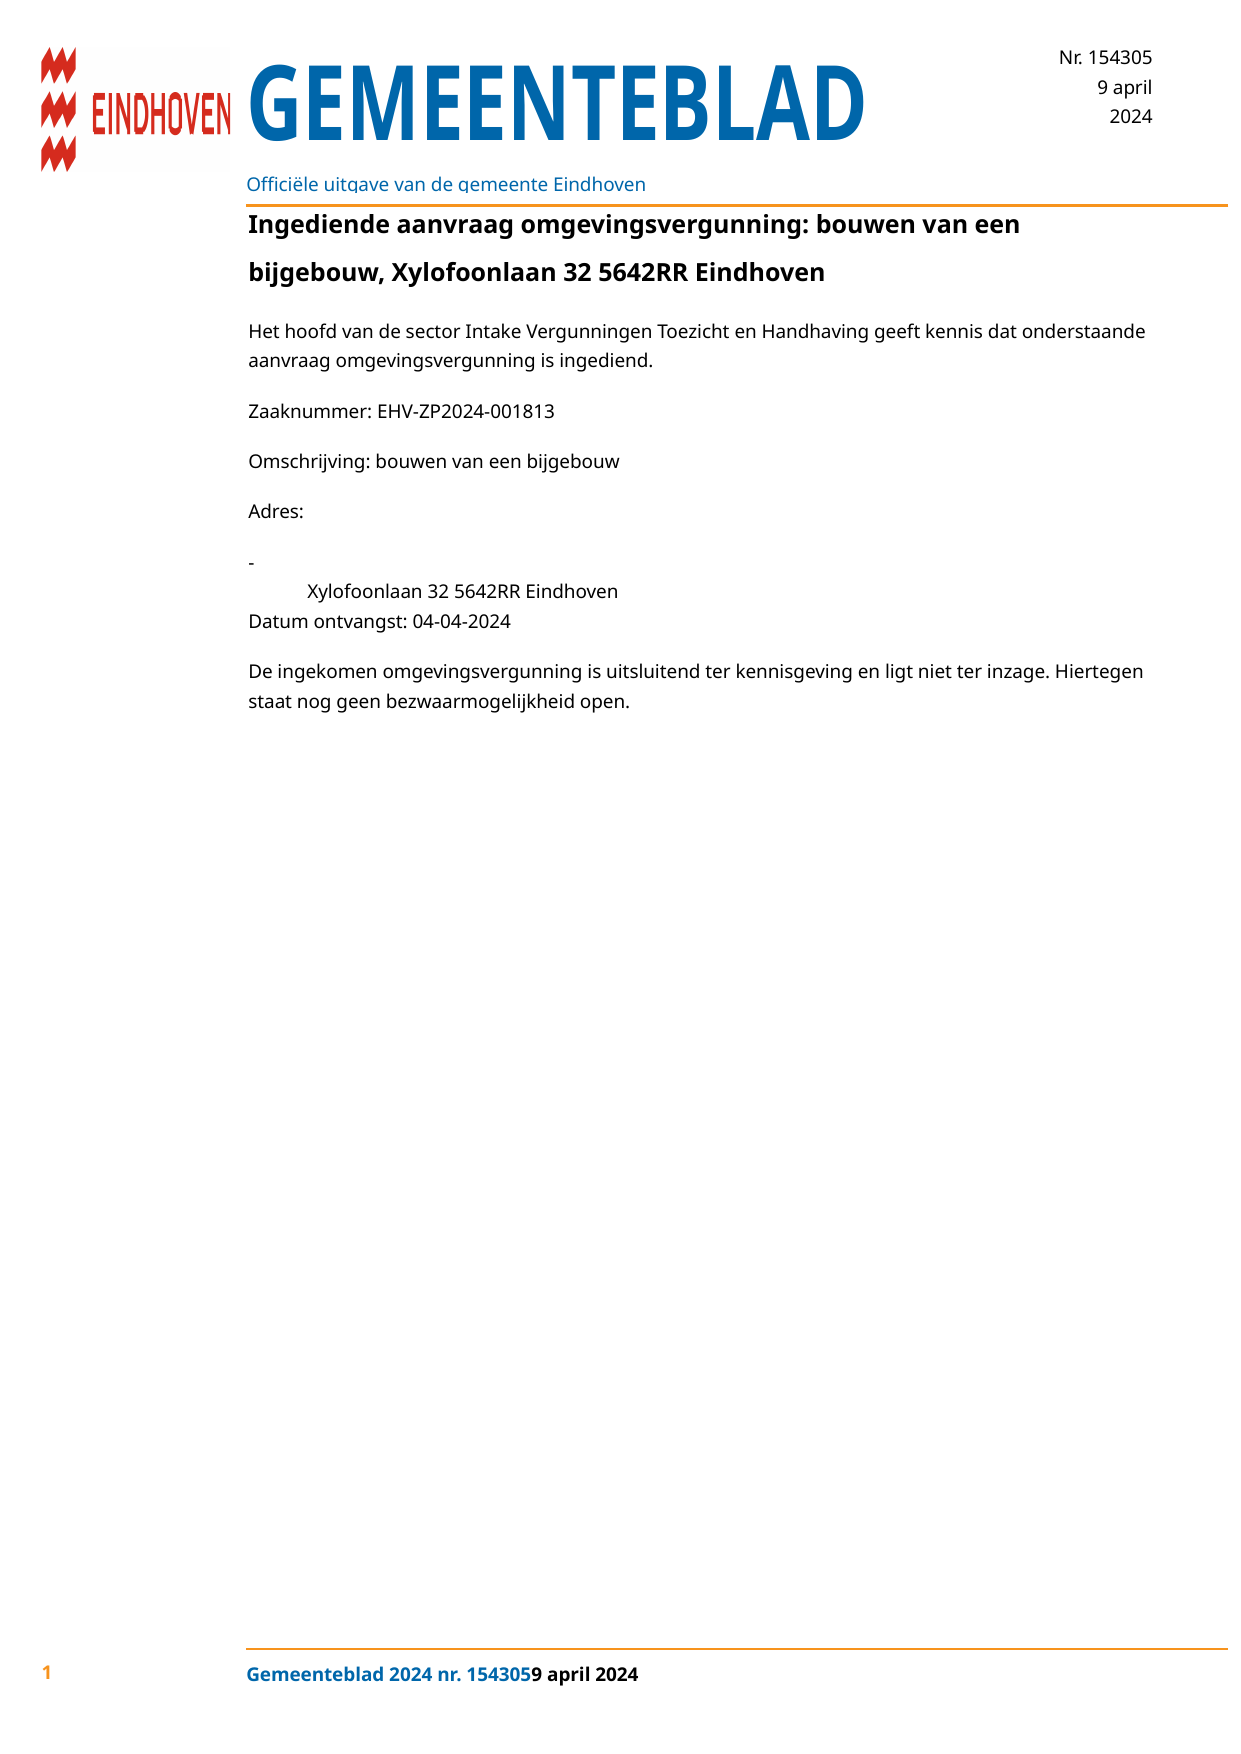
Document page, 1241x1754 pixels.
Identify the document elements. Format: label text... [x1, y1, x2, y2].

list Xylofoonlaan 32 5642RR Eindhoven [248, 579, 1152, 604]
text Adres: [248, 499, 1152, 524]
picture [41, 47, 231, 172]
text Het hoofd van de sector Intake Vergunningen Toezicht en Handhaving geeft kennis dat onderstaande aanvraag omgevingsvergunning is ingediend. [248, 318, 1152, 373]
text Zaaknummer: EHV-ZP2024-001813 [248, 398, 1152, 424]
text Ingediende aanvraag omgevingsvergunning: bouwen van een bijgebouw, Xylofoonlaan 32 5642RR Eindhoven [248, 207, 1152, 288]
text Omschrijving: bouwen van een bijgebouw [248, 448, 1152, 474]
text Datum ontvangst: 04-04-2024 [248, 608, 1152, 634]
text De ingekomen omgevingsvergunning is uitsluitend ter kennisgeving en ligt niet ter inzage. Hiertegen staat nog geen bezwaarmogelijkheid open. [248, 659, 1152, 714]
